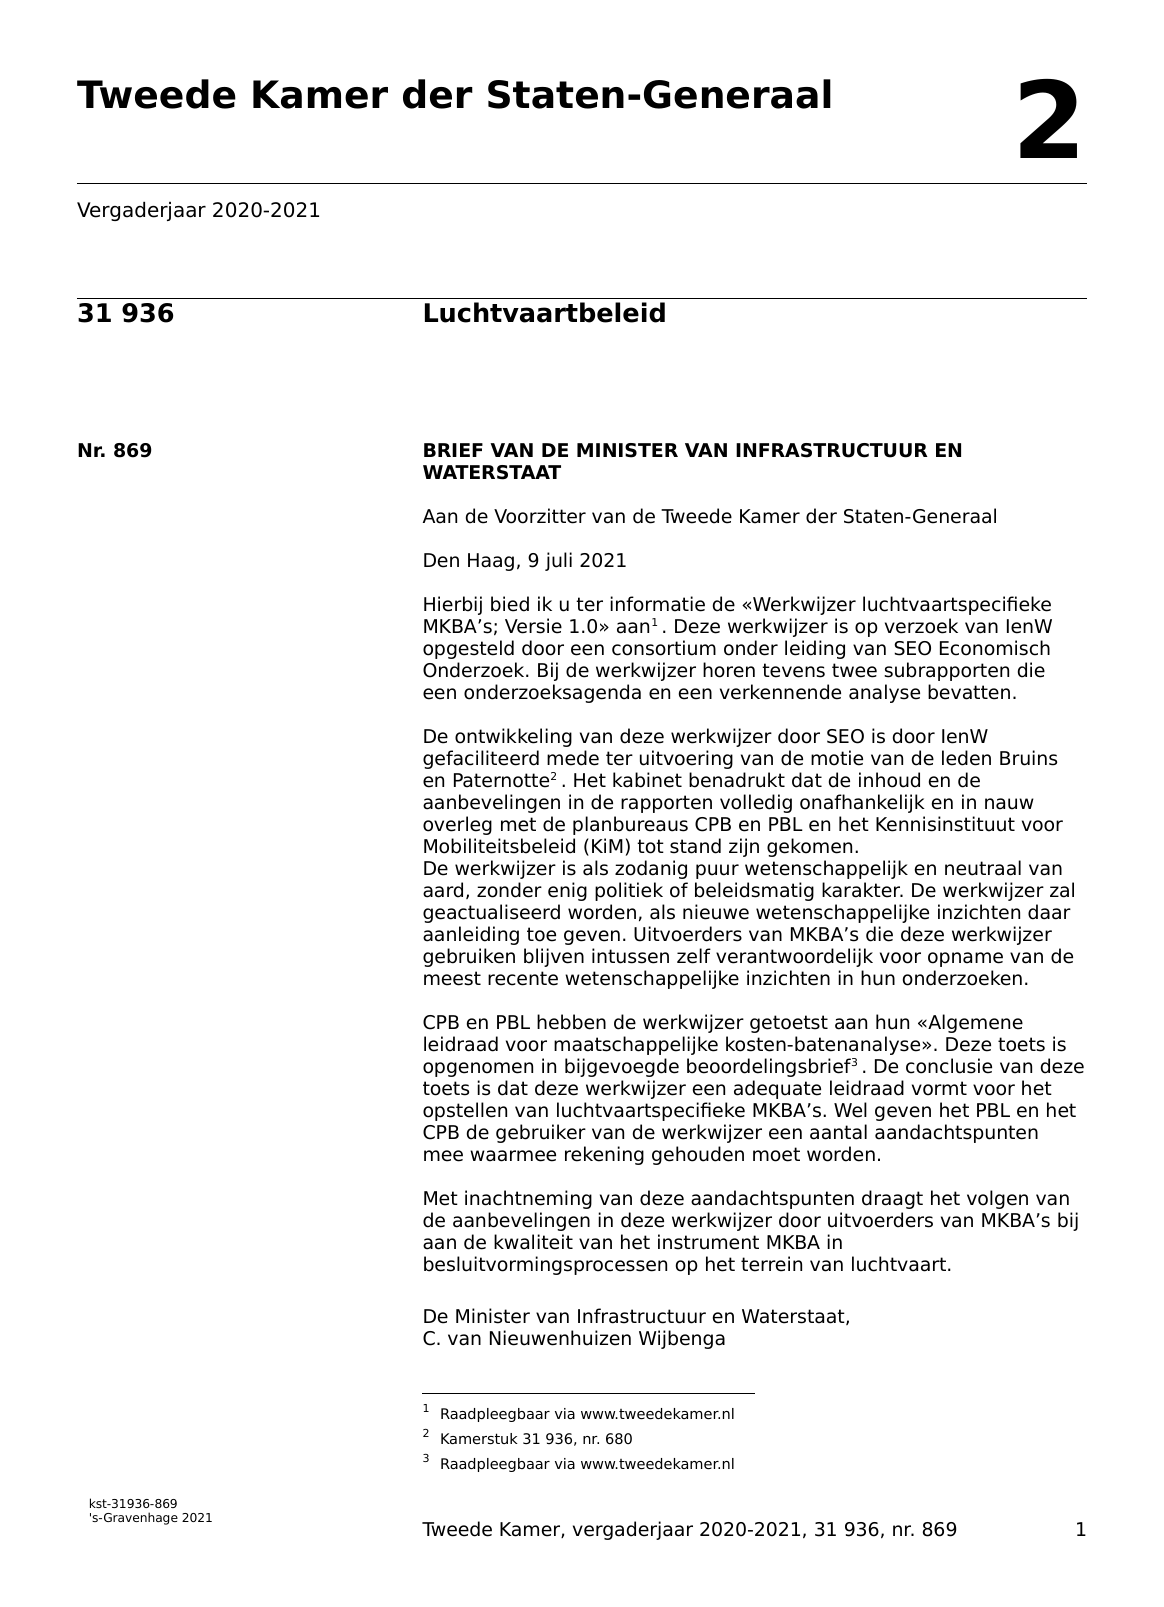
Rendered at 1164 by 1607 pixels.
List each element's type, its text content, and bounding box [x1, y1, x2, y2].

text De Minister van Infrastructuur en Waterstaat, C. van Nieuwenhuizen Wijbenga [422, 1306, 1087, 1350]
table_cell Vergaderjaar 2020-2021 [77, 184, 1087, 298]
text Raadpleegbaar via www.tweedekamer.nl [422, 1452, 1087, 1474]
text De ontwikkeling van deze werkwijzer door SEO is door IenW gefaciliteerd mede ter uitvoering van de motie van de leden Bruins en Paternotte. Het kabinet benadrukt dat de inhoud en de aanbevelingen in de rapporten volledig onafhankelijk en in nauw overleg met de planbureaus CPB en PBL en het Kennisinstituut voor Mobiliteitsbeleid (KiM) tot stand zijn gekomen. [422, 726, 1087, 858]
text Kamerstuk 31 936, nr. 680 [422, 1427, 1087, 1449]
table_header Tweede Kamer der Staten-Generaal [77, 59, 886, 183]
text 's-Gravenhage 2021 [88, 1511, 323, 1525]
text kst-31936-869 [88, 1497, 323, 1511]
text Hierbij bied ik u ter informatie de «Werkwijzer luchtvaartspecifieke MKBA’s; Versie 1.0» aan. Deze werkwijzer is op verzoek van IenW opgesteld door een consortium onder leiding van SEO Economisch Onderzoek. Bij de werkwijzer horen tevens twee subrapporten die een onderzoeksagenda en een verkennende analyse bevatten. [422, 594, 1087, 704]
text De werkwijzer is als zodanig puur wetenschappelijk en neutraal van aard, zonder enig politiek of beleidsmatig karakter. De werkwijzer zal geactualiseerd worden, als nieuwe wetenschappelijke inzichten daar aanleiding toe geven. Uitvoerders van MKBA’s die deze werkwijzer gebruiken blijven intussen zelf verantwoordelijk voor opname van de meest recente wetenschappelijke inzichten in hun onderzoeken. [422, 858, 1087, 990]
text Raadpleegbaar via www.tweedekamer.nl [422, 1402, 1087, 1424]
text CPB en PBL hebben de werkwijzer getoetst aan hun «Algemene leidraad voor maatschappelijke kosten-batenanalyse». Deze toets is opgenomen in bijgevoegde beoordelingsbrief. De conclusie van deze toets is dat deze werkwijzer een adequate leidraad vormt voor het opstellen van luchtvaartspecifieke MKBA’s. Wel geven het PBL en het CPB de gebruiker van de werkwijzer een aantal aandachtspunten mee waarmee rekening gehouden moet worden. [422, 1012, 1087, 1166]
subtitle Nr. 869 BRIEF VAN DE MINISTER VAN INFRASTRUCTUUR EN WATERSTAAT [77, 440, 1087, 484]
table_header 2 [886, 59, 1087, 183]
text Aan de Voorzitter van de Tweede Kamer der Staten-Generaal [422, 506, 1087, 528]
text Den Haag, 9 juli 2021 [422, 550, 1087, 572]
subtitle 31 936 Luchtvaartbeleid [77, 299, 1087, 329]
text Met inachtneming van deze aandachtspunten draagt het volgen van de aanbevelingen in deze werkwijzer door uitvoerders van MKBA’s bij aan de kwaliteit van het instrument MKBA in besluitvormingsprocessen op het terrein van luchtvaart. [422, 1188, 1087, 1276]
